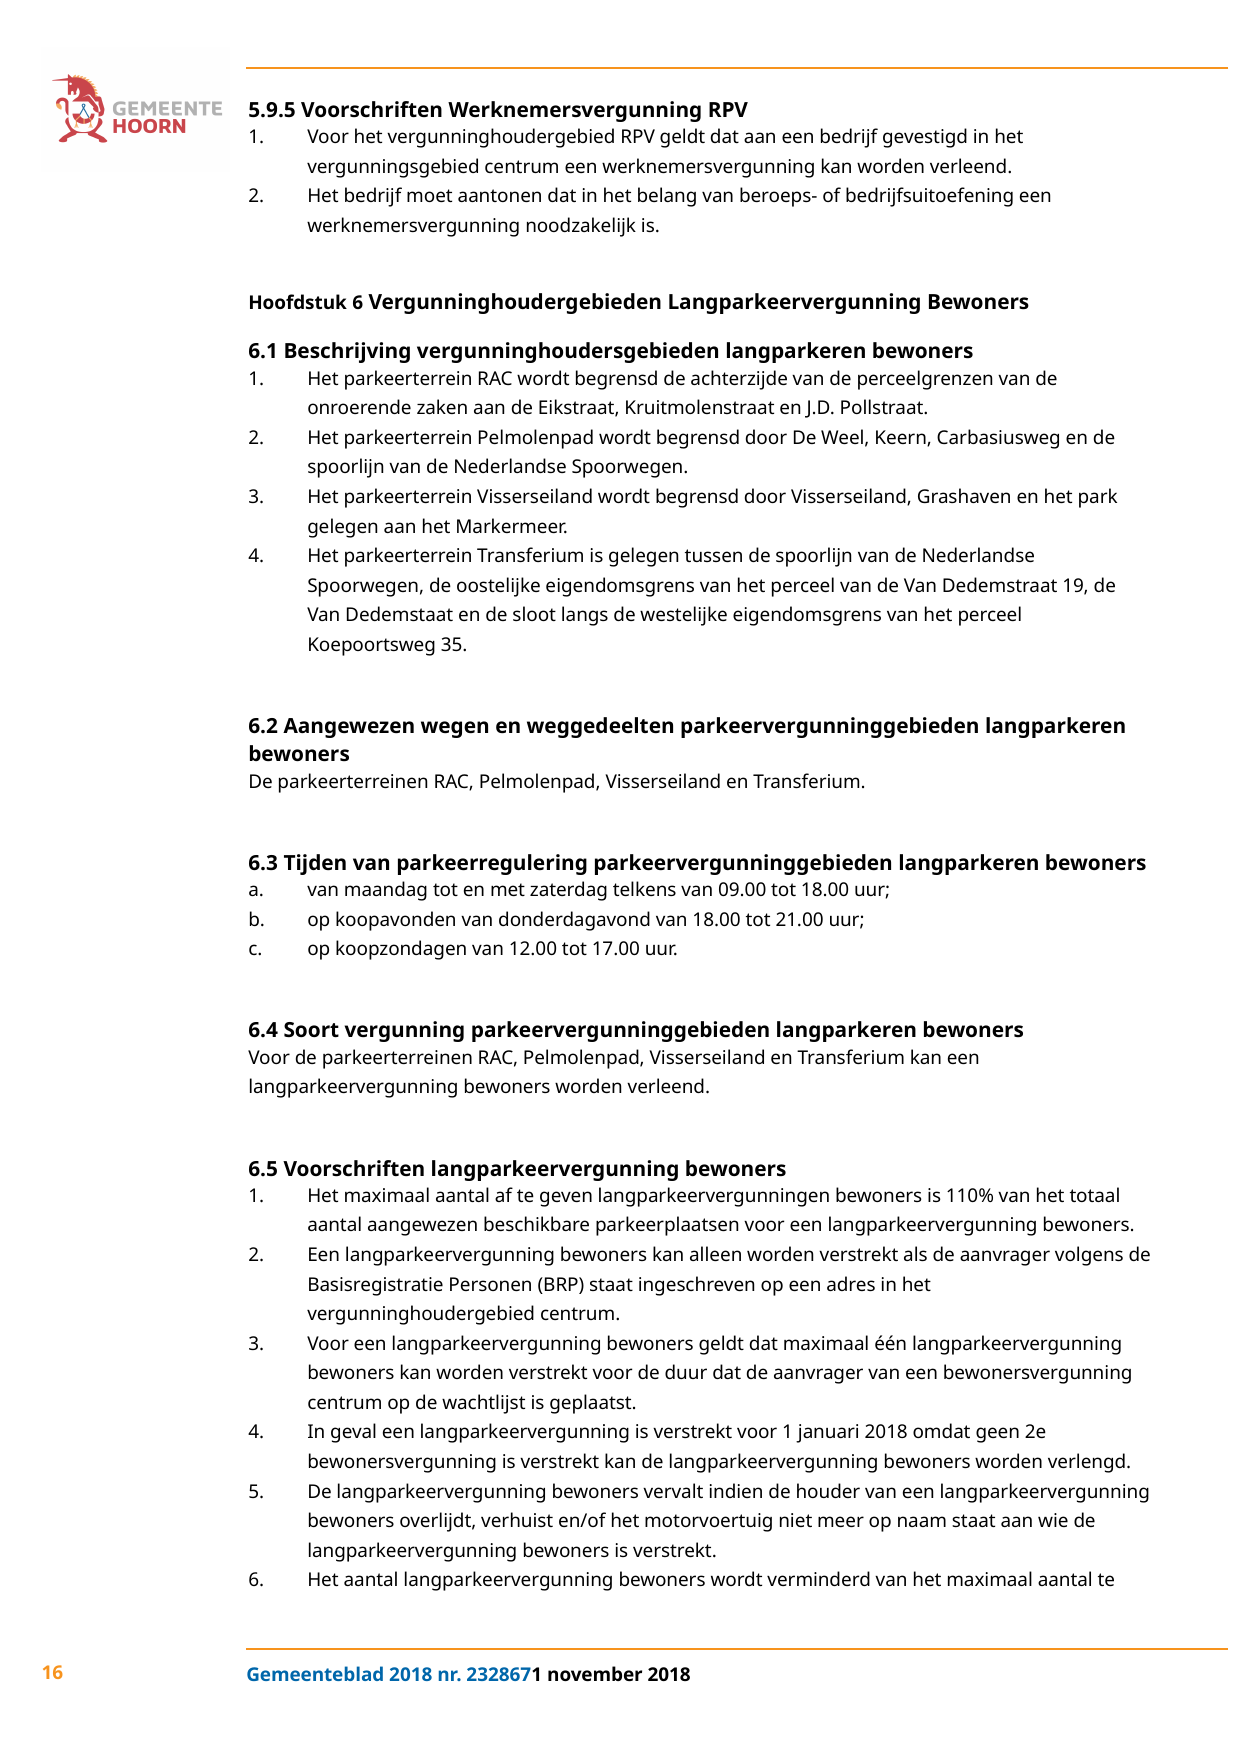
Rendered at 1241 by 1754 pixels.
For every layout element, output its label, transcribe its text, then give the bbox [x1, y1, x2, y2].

text 6.2 Aangewezen wegen en weggedeelten parkeervergunninggebieden langparkeren bewoners [248, 711, 1152, 768]
list Het aantal langparkeervergunning bewoners wordt verminderd van het maximaal aantal te [248, 1567, 1152, 1592]
list Het parkeerterrein RAC wordt begrensd de achterzijde van de perceelgrenzen van de onroerende zaken aan de Eikstraat, Kruitmolenstraat en J.D. Pollstraat. [248, 365, 1152, 420]
list Voor een langparkeervergunning bewoners geldt dat maximaal één langparkeervergunning bewoners kan worden verstrekt voor de duur dat de aanvrager van een bewonersvergunning centrum op de wachtlijst is geplaatst. [248, 1330, 1152, 1415]
text 6.1 Beschrijving vergunninghoudersgebieden langparkeren bewoners [248, 336, 1152, 365]
list Het parkeerterrein Visserseiland wordt begrensd door Visserseiland, Grashaven en het park gelegen aan het Markermeer. [248, 483, 1152, 538]
text De parkeerterreinen RAC, Pelmolenpad, Visserseiland en Transferium. [248, 768, 1152, 794]
text 5.9.5 Voorschriften Werknemersvergunning RPV [248, 95, 1152, 123]
list op koopzondagen van 12.00 tot 17.00 uur. [248, 936, 1152, 961]
list Het maximaal aantal af te geven langparkeervergunningen bewoners is 110% van het totaal aantal aangewezen beschikbare parkeerplaatsen voor een langparkeervergunning bewoners. [248, 1182, 1152, 1237]
text Voor de parkeerterreinen RAC, Pelmolenpad, Visserseiland en Transferium kan een langparkeervergunning bewoners worden verleend. [248, 1044, 1152, 1099]
list Het bedrijf moet aantonen dat in het belang van beroeps- of bedrijfsuitoefening een werknemersvergunning noodzakelijk is. [248, 182, 1152, 238]
text 6.3 Tijden van parkeerregulering parkeervergunninggebieden langparkeren bewoners [248, 848, 1152, 876]
text 6.5 Voorschriften langparkeervergunning bewoners [248, 1154, 1152, 1182]
text Hoofdstuk 6 Vergunninghoudergebieden Langparkeervergunning Bewoners [248, 287, 1152, 316]
list Voor het vergunninghoudergebied RPV geldt dat aan een bedrijf gevestigd in het vergunningsgebied centrum een werknemersvergunning kan worden verleend. [248, 123, 1152, 178]
text 6.4 Soort vergunning parkeervergunninggebieden langparkeren bewoners [248, 1016, 1152, 1044]
list Een langparkeervergunning bewoners kan alleen worden verstrekt als de aanvrager volgens de Basisregistratie Personen (BRP) staat ingeschreven op een adres in het vergunninghoudergebied centrum. [248, 1241, 1152, 1326]
list Het parkeerterrein Transferium is gelegen tussen de spoorlijn van de Nederlandse Spoorwegen, de oostelijke eigendomsgrens van het perceel van de Van Dedemstraat 19, de Van Dedemstaat en de sloot langs de westelijke eigendomsgrens van het perceel Koepoortsweg 35. [248, 542, 1152, 657]
picture [41, 47, 231, 172]
list van maandag tot en met zaterdag telkens van 09.00 tot 18.00 uur; [248, 876, 1152, 902]
list In geval een langparkeervergunning is verstrekt voor 1 januari 2018 omdat geen 2e bewonersvergunning is verstrekt kan de langparkeervergunning bewoners worden verlengd. [248, 1419, 1152, 1474]
list Het parkeerterrein Pelmolenpad wordt begrensd door De Weel, Keern, Carbasiusweg en de spoorlijn van de Nederlandse Spoorwegen. [248, 424, 1152, 479]
list op koopavonden van donderdagavond van 18.00 tot 21.00 uur; [248, 906, 1152, 932]
list De langparkeervergunning bewoners vervalt indien de houder van een langparkeervergunning bewoners overlijdt, verhuist en/of het motorvoertuig niet meer op naam staat aan wie de langparkeervergunning bewoners is verstrekt. [248, 1478, 1152, 1563]
